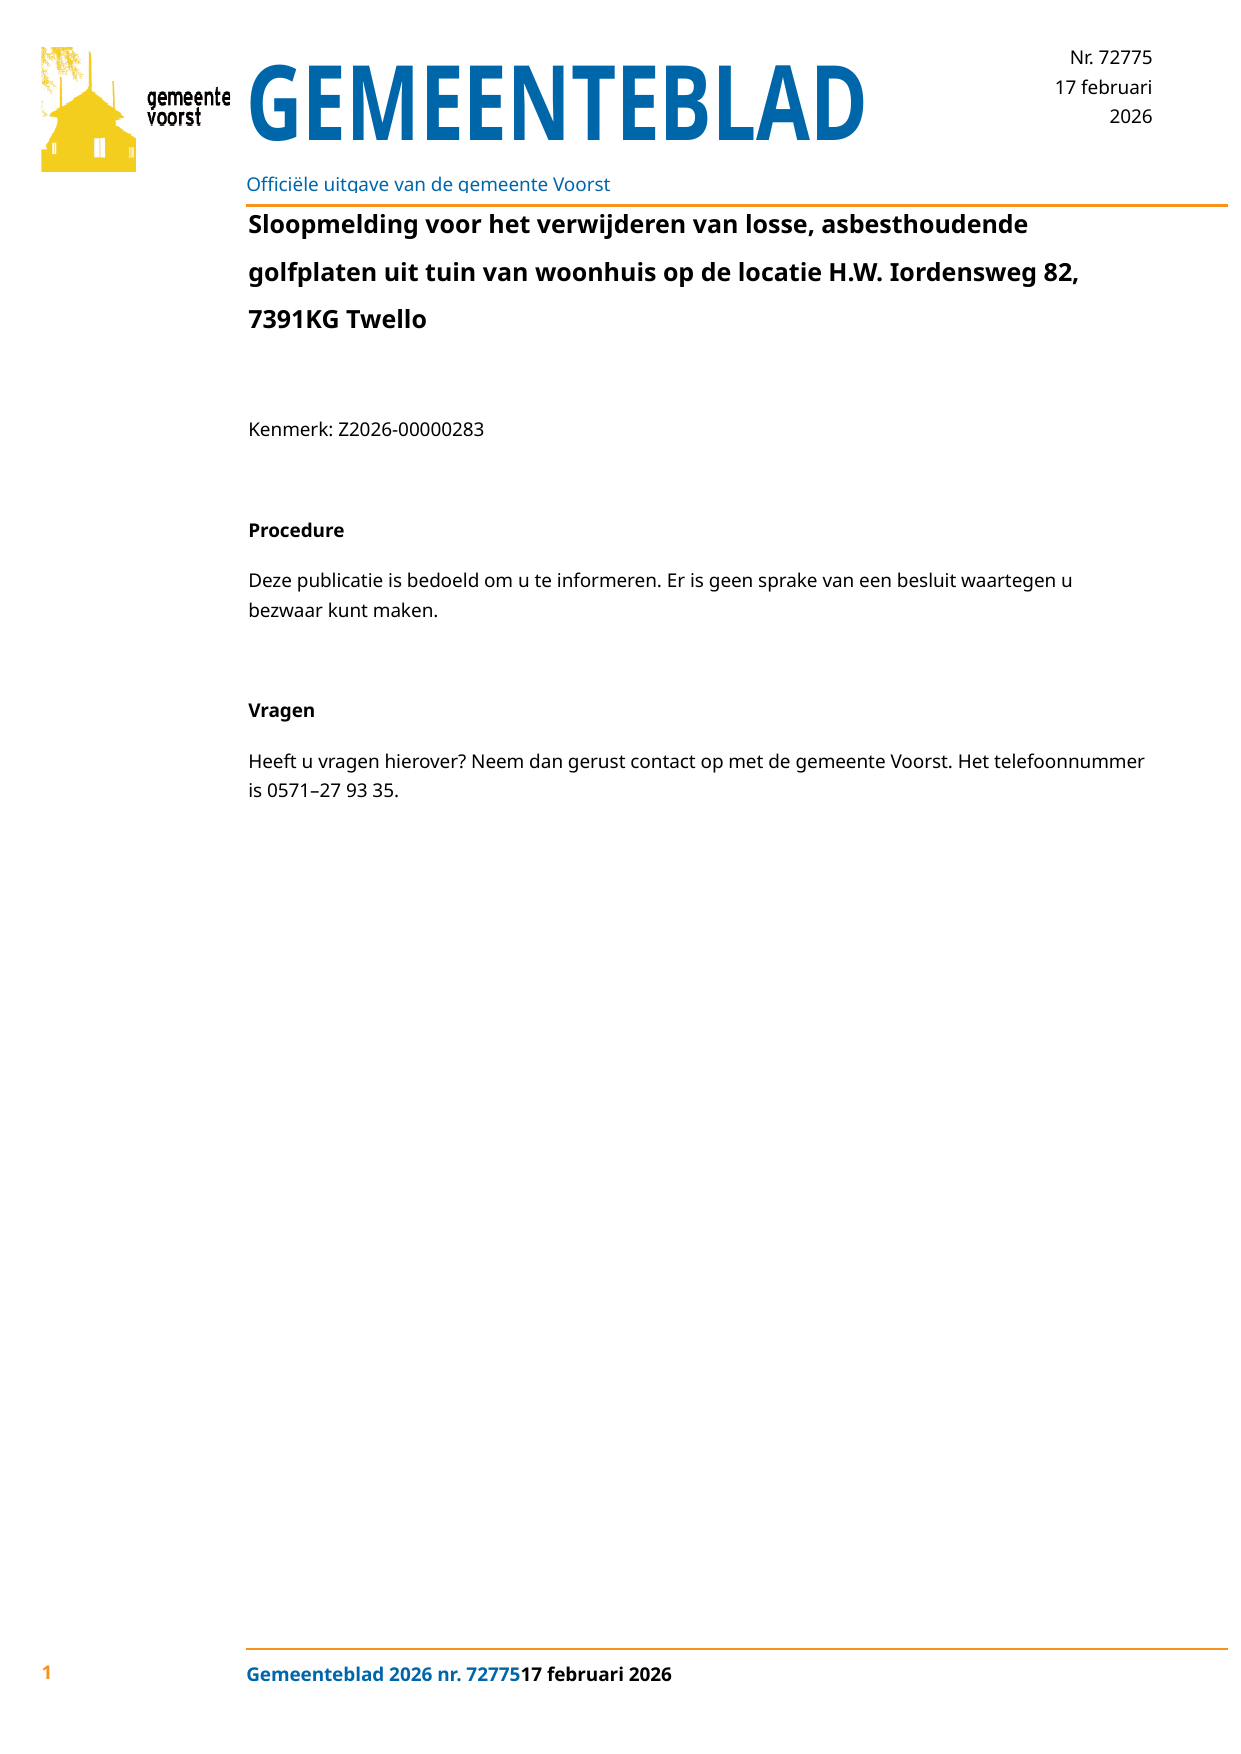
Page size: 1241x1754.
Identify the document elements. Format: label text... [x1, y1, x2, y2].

text Kenmerk: Z2026-00000283 [248, 416, 1152, 442]
text Deze publicatie is bedoeld om u te informeren. Er is geen sprake van een besluit waartegen u bezwaar kunt maken. [248, 567, 1152, 622]
picture [41, 47, 231, 172]
text Vragen [248, 698, 1152, 723]
text Procedure [248, 517, 1152, 542]
text Sloopmelding voor het verwijderen van losse, asbesthoudende golfplaten uit tuin van woonhuis op de locatie H.W. Iordensweg 82, 7391KG Twello [248, 207, 1152, 336]
text Heeft u vragen hierover? Neem dan gerust contact op met de gemeente Voorst. Het telefoonnummer is 0571–27 93 35. [248, 748, 1152, 803]
